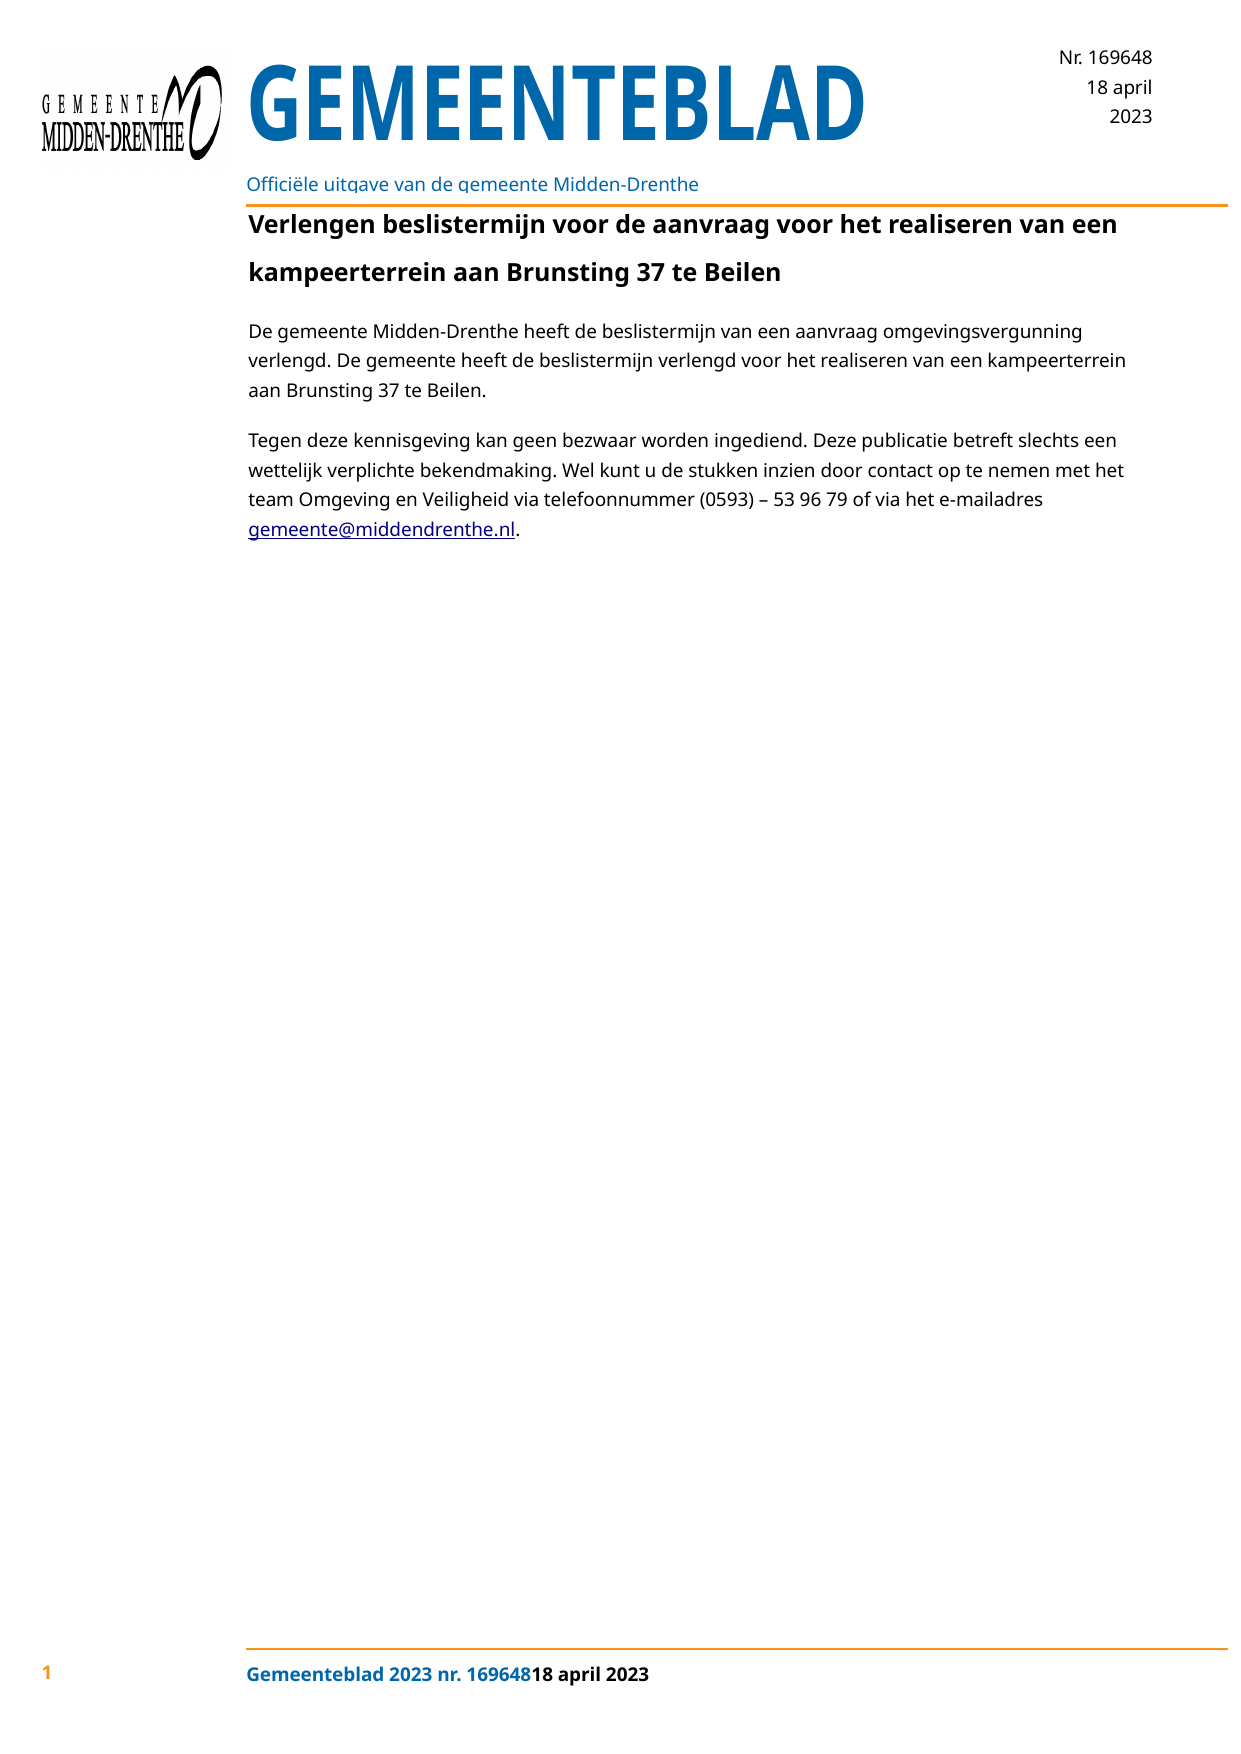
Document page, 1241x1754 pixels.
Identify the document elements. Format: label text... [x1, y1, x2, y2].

text Verlengen beslistermijn voor de aanvraag voor het realiseren van een kampeerterrein aan Brunsting 37 te Beilen [248, 207, 1152, 288]
text Tegen deze kennisgeving kan geen bezwaar worden ingediend. Deze publicatie betreft slechts een wettelijk verplichte bekendmaking. Wel kunt u de stukken inzien door contact op te nemen met het team Omgeving en Veiligheid via telefoonnummer (0593) – 53 96 79 of via het e-mailadres gemeente@middendrenthe.nl. [248, 427, 1152, 542]
text De gemeente Midden-Drenthe heeft de beslistermijn van een aanvraag omgevingsvergunning verlengd. De gemeente heeft de beslistermijn verlengd voor het realiseren van een kampeerterrein aan Brunsting 37 te Beilen. [248, 318, 1152, 403]
picture [41, 47, 231, 172]
